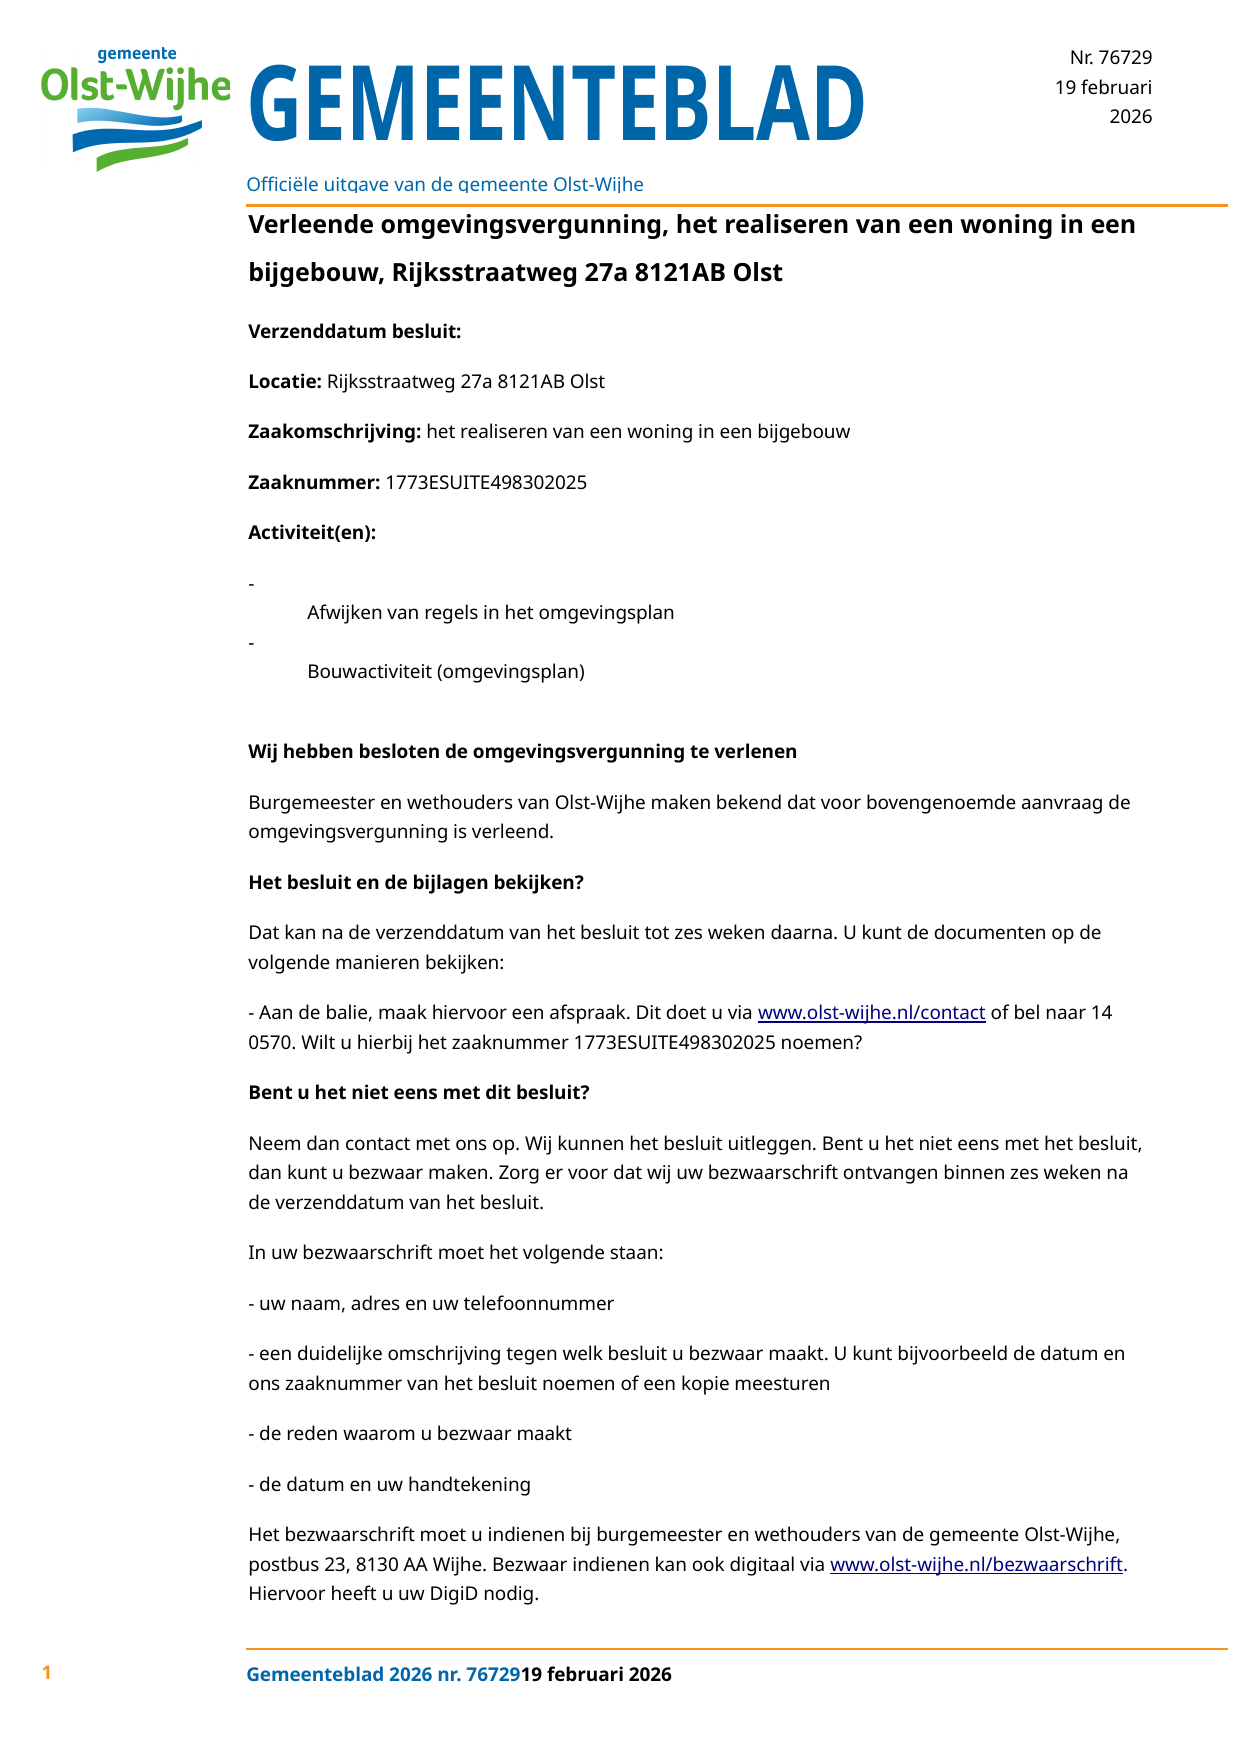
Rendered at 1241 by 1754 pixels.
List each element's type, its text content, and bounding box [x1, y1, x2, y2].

text - Aan de balie, maak hiervoor een afspraak. Dit doet u via www.olst-wijhe.nl/contact of bel naar 14 0570. Wilt u hierbij het zaaknummer 1773ESUITE498302025 noemen? [248, 999, 1152, 1055]
text Het besluit en de bijlagen bekijken? [248, 869, 1152, 895]
text Verzenddatum besluit: [248, 318, 1152, 344]
text - uw naam, adres en uw telefoonnummer [248, 1290, 1152, 1316]
text Zaaknummer: 1773ESUITE498302025 [248, 469, 1152, 495]
text Verleende omgevingsvergunning, het realiseren van een woning in een bijgebouw, Rijksstraatweg 27a 8121AB Olst [248, 207, 1152, 288]
picture [41, 47, 231, 172]
text - een duidelijke omschrijving tegen welk besluit u bezwaar maakt. U kunt bijvoorbeeld de datum en ons zaaknummer van het besluit noemen of een kopie meesturen [248, 1340, 1152, 1396]
text In uw bezwaarschrift moet het volgende staan: [248, 1239, 1152, 1265]
text Bent u het niet eens met dit besluit? [248, 1079, 1152, 1105]
list Afwijken van regels in het omgevingsplan [248, 599, 1152, 625]
text Dat kan na de verzenddatum van het besluit tot zes weken daarna. U kunt de documenten op de volgende manieren bekijken: [248, 919, 1152, 975]
text - de reden waarom u bezwaar maakt [248, 1420, 1152, 1446]
text Zaakomschrijving: het realiseren van een woning in een bijgebouw [248, 419, 1152, 444]
text Het bezwaarschrift moet u indienen bij burgemeester en wethouders van de gemeente Olst-Wijhe, postbus 23, 8130 AA Wijhe. Bezwaar indienen kan ook digitaal via www.olst-wijhe.nl/bezwaarschrift. Hiervoor heeft u uw DigiD nodig. [248, 1521, 1152, 1606]
text Activiteit(en): [248, 519, 1152, 545]
text Locatie: Rijksstraatweg 27a 8121AB Olst [248, 368, 1152, 394]
list Bouwactiviteit (omgevingsplan) [248, 659, 1152, 684]
text Wij hebben besloten de omgevingsvergunning te verlenen [248, 739, 1152, 764]
text - de datum en uw handtekening [248, 1471, 1152, 1497]
text Neem dan contact met ons op. Wij kunnen het besluit uitleggen. Bent u het niet eens met het besluit, dan kunt u bezwaar maken. Zorg er voor dat wij uw bezwaarschrift ontvangen binnen zes weken na de verzenddatum van het besluit. [248, 1130, 1152, 1215]
text Burgemeester en wethouders van Olst-Wijhe maken bekend dat voor bovengenoemde aanvraag de omgevingsvergunning is verleend. [248, 789, 1152, 844]
